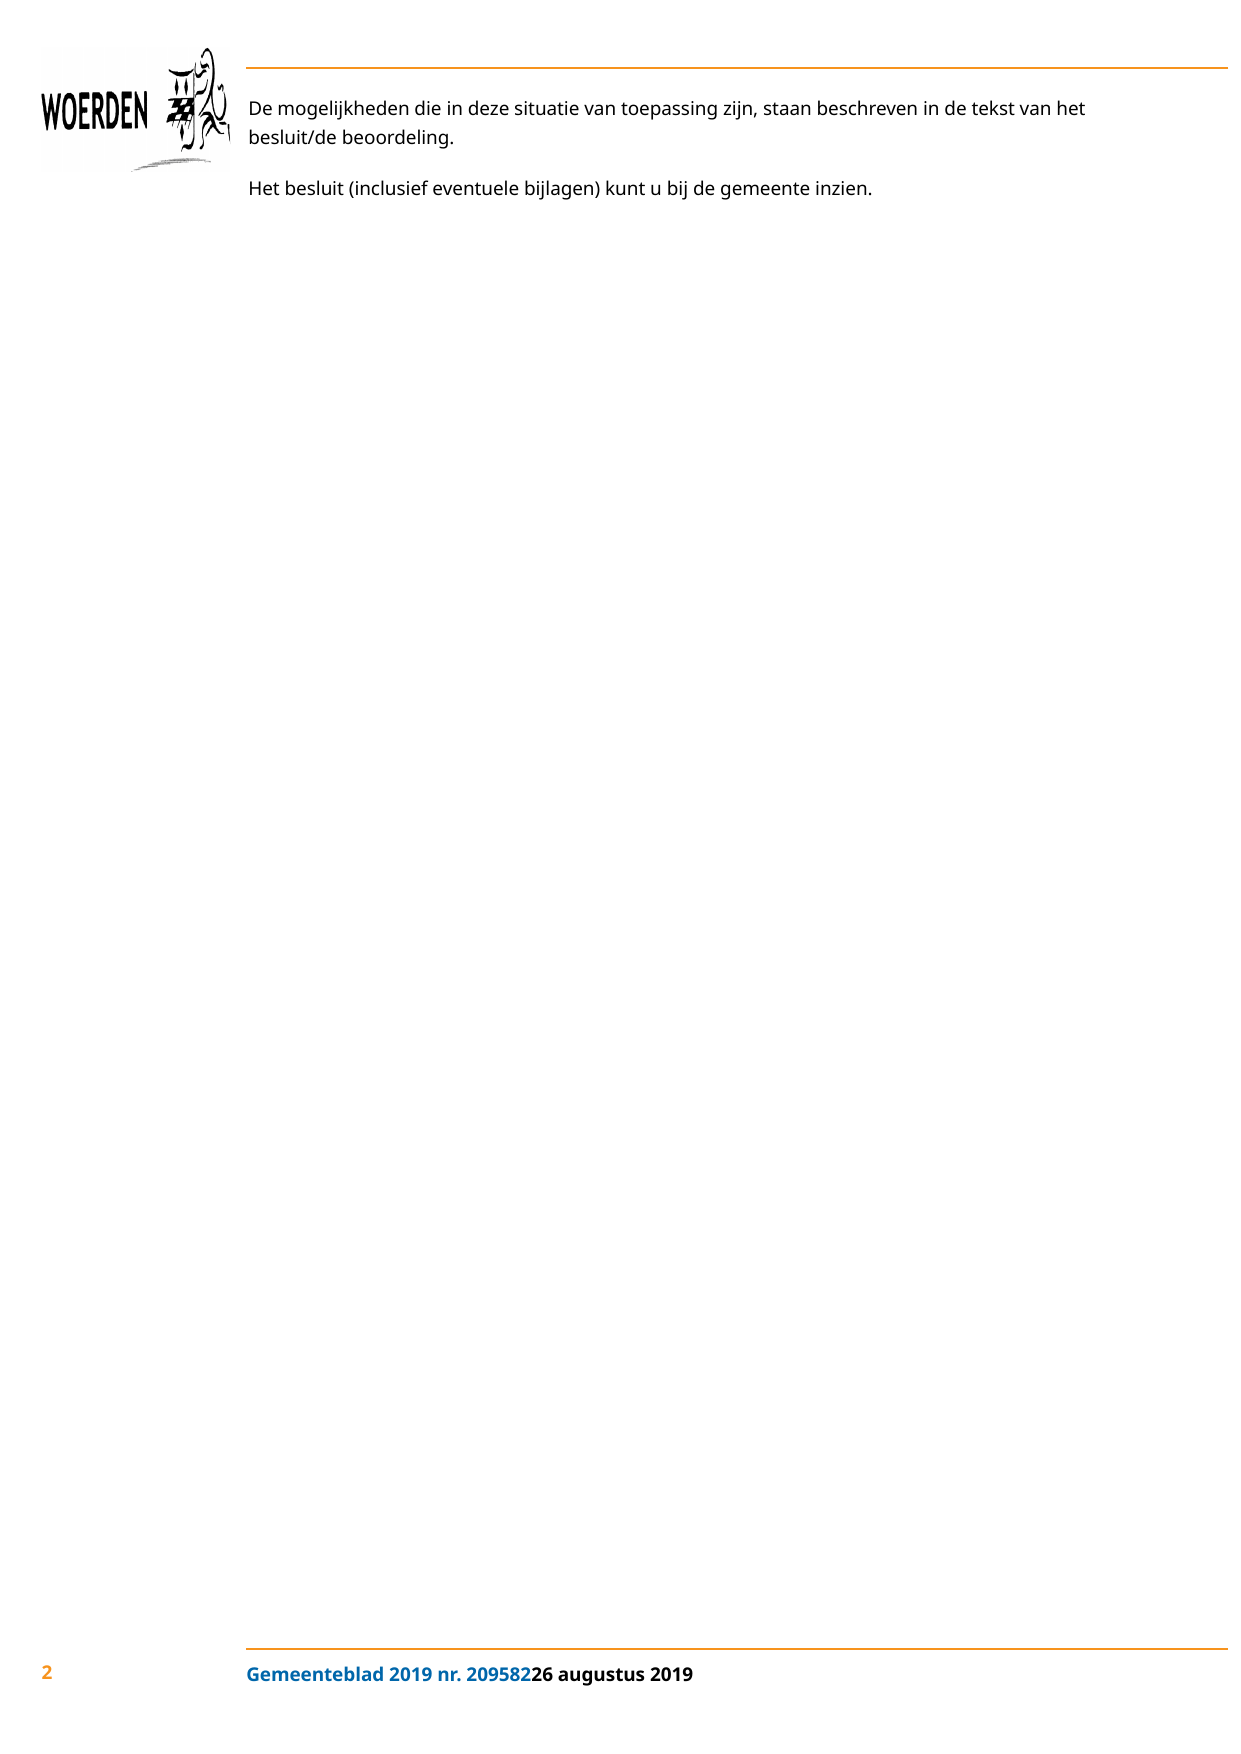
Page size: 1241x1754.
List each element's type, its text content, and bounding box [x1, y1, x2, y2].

text Het besluit (inclusief eventuele bijlagen) kunt u bij de gemeente inzien. [248, 175, 1152, 201]
text De mogelijkheden die in deze situatie van toepassing zijn, staan beschreven in de tekst van het besluit/de beoordeling. [248, 95, 1152, 150]
picture [41, 47, 231, 172]
